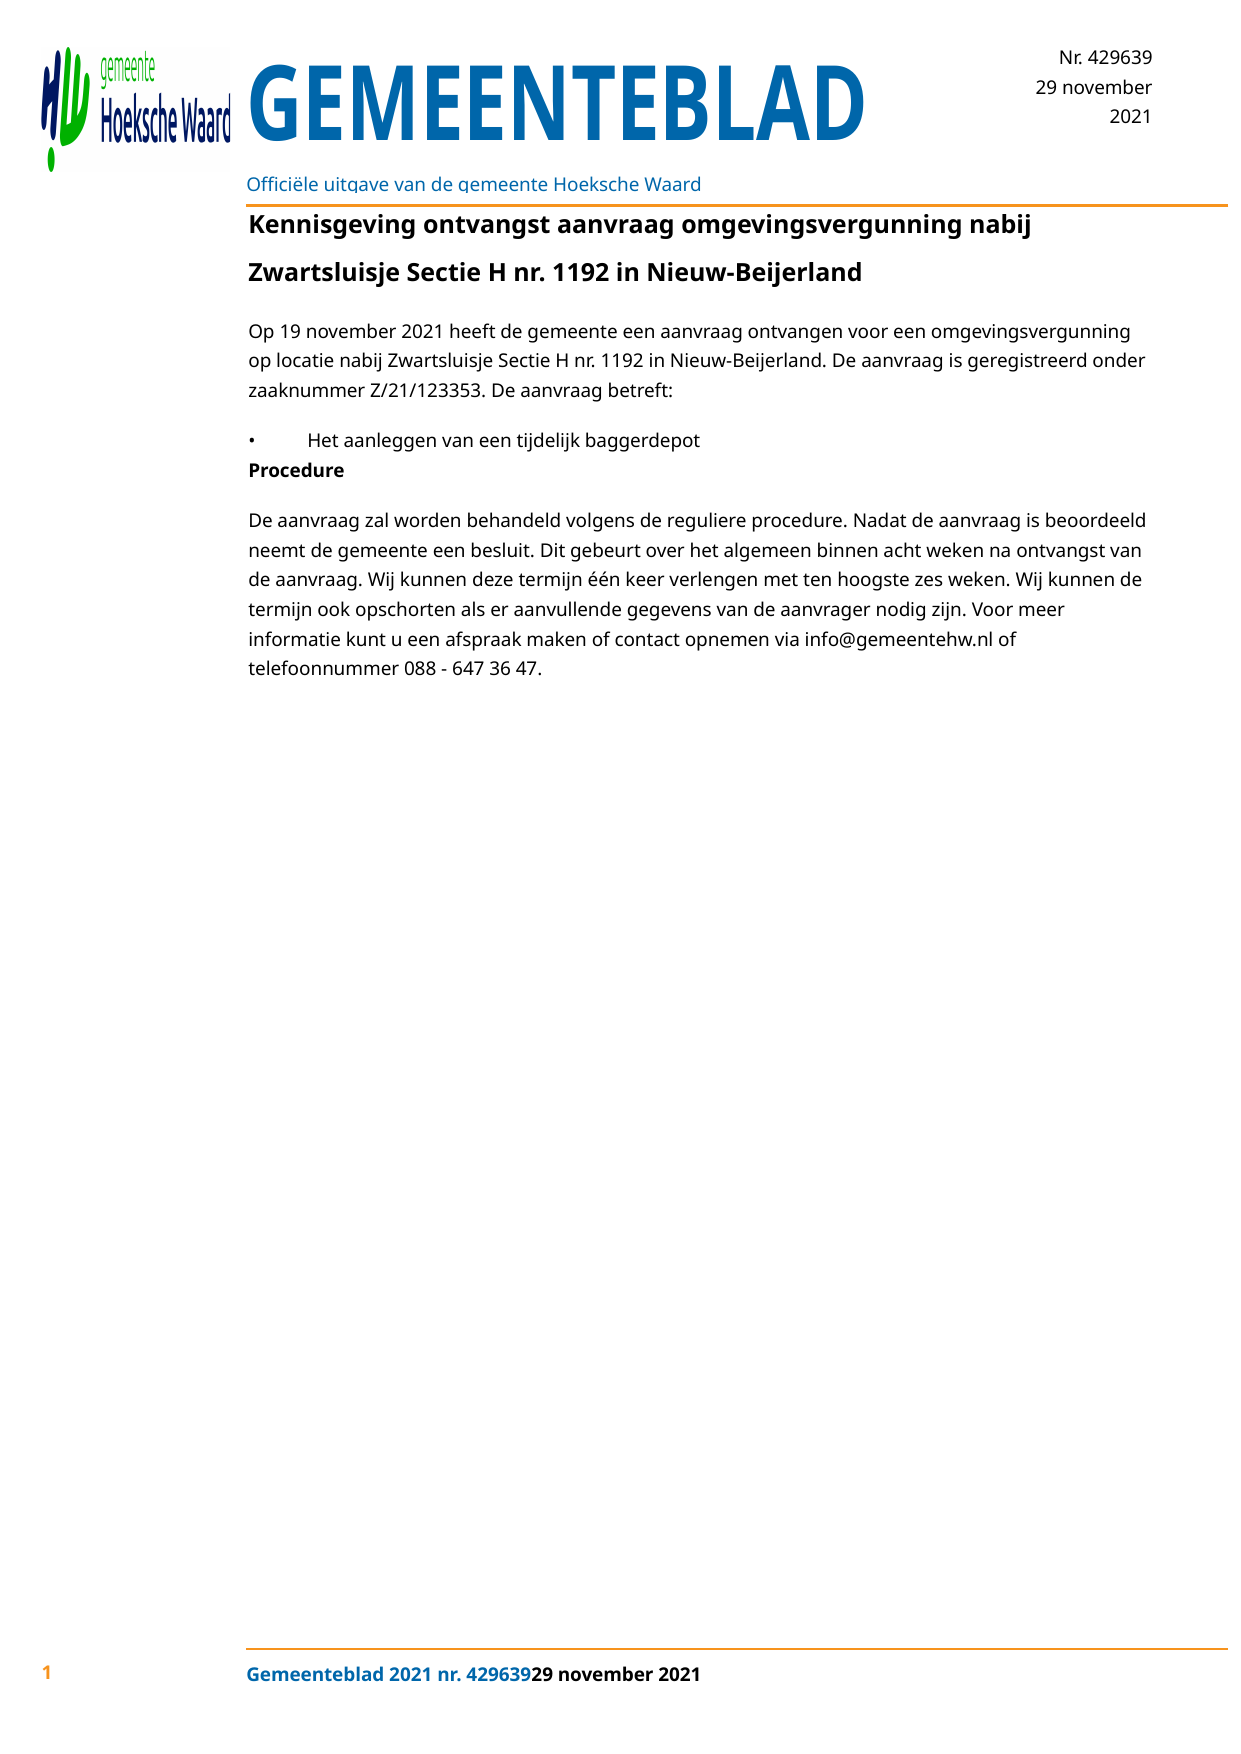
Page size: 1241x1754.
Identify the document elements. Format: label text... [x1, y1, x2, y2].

text Kennisgeving ontvangst aanvraag omgevingsvergunning nabij Zwartsluisje Sectie H nr. 1192 in Nieuw-Beijerland [248, 207, 1152, 288]
text De aanvraag zal worden behandeld volgens de reguliere procedure. Nadat de aanvraag is beoordeeld neemt de gemeente een besluit. Dit gebeurt over het algemeen binnen acht weken na ontvangst van de aanvraag. Wij kunnen deze termijn één keer verlengen met ten hoogste zes weken. Wij kunnen de termijn ook opschorten als er aanvullende gegevens van de aanvrager nodig zijn. Voor meer informatie kunt u een afspraak maken of contact opnemen via info@gemeentehw.nl of telefoonnummer 088 - 647 36 47. [248, 507, 1152, 681]
text Op 19 november 2021 heeft de gemeente een aanvraag ontvangen voor een omgevingsvergunning op locatie nabij Zwartsluisje Sectie H nr. 1192 in Nieuw-Beijerland. De aanvraag is geregistreerd onder zaaknummer Z/21/123353. De aanvraag betreft: [248, 318, 1152, 403]
picture [41, 47, 231, 172]
list Het aanleggen van een tijdelijk baggerdepot [248, 427, 1152, 453]
text Procedure [248, 457, 1152, 483]
